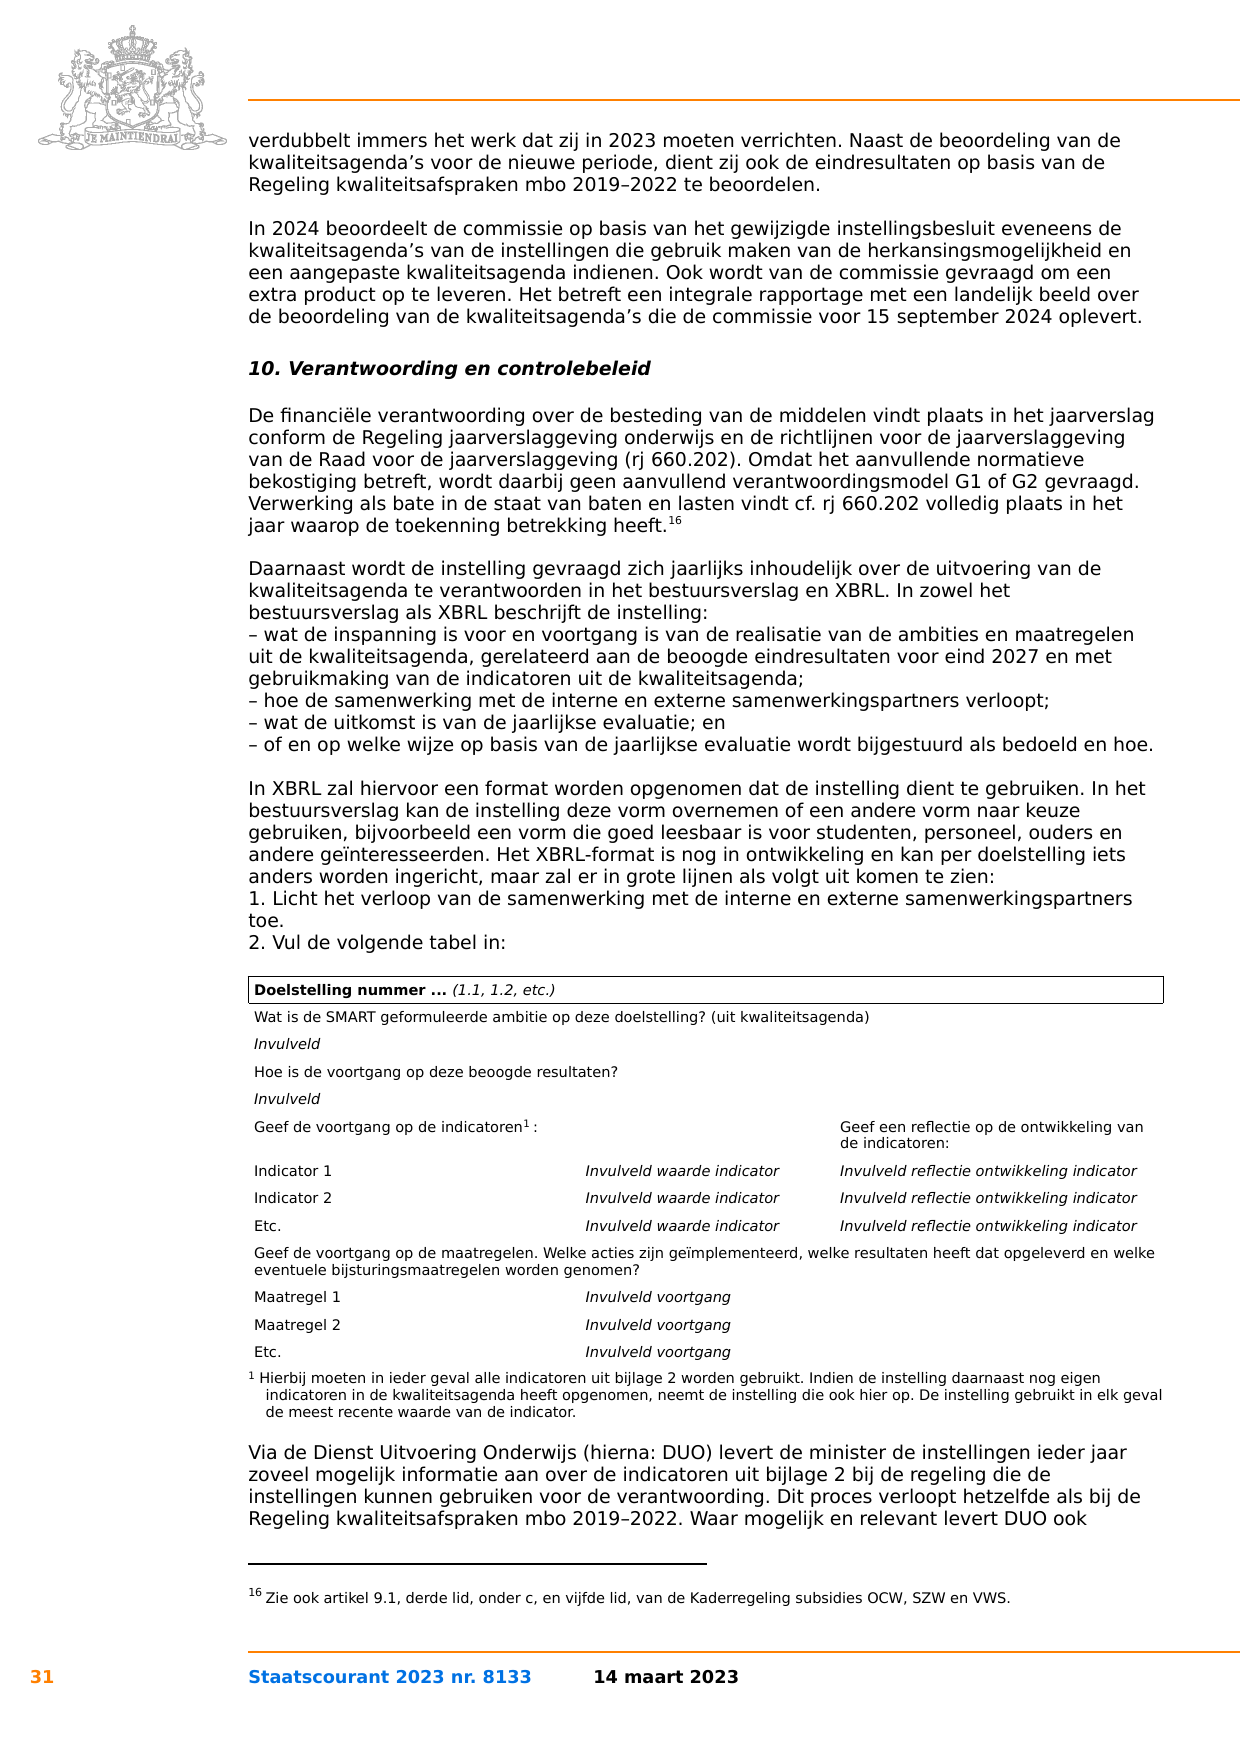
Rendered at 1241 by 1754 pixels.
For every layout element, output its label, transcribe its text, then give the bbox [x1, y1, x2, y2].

text – wat de inspanning is voor en voortgang is van de realisatie van de ambities en maatregelen uit de kwaliteitsagenda, gerelateerd aan de beoogde eindresultaten voor eind 2027 en met gebruikmaking van de indicatoren uit de kwaliteitsagenda; [248, 624, 1163, 690]
text 2. Vul de volgende tabel in: [248, 932, 1163, 954]
text De financiële verantwoording over de besteding van de middelen vindt plaats in het jaarverslag conform de Regeling jaarverslaggeving onderwijs en de richtlijnen voor de jaarverslaggeving van de Raad voor de jaarverslaggeving (rj 660.202). Omdat het aanvullende normatieve bekostiging betreft, wordt daarbij geen aanvullend verantwoordingsmodel G1 of G2 gevraagd. Verwerking als bate in de staat van baten en lasten vindt cf. rj 660.202 volledig plaats in het jaar waarop de toekenning betrekking heeft. [248, 404, 1163, 536]
text Daarnaast wordt de instelling gevraagd zich jaarlijks inhoudelijk over de uitvoering van de kwaliteitsagenda te verantwoorden in het bestuursverslag en XBRL. In zowel het bestuursverslag als XBRL beschrijft de instelling: [248, 558, 1163, 624]
text 1. Licht het verloop van de samenwerking met de interne en externe samenwerkingspartners toe. [248, 888, 1163, 932]
text – hoe de samenwerking met de interne en externe samenwerkingspartners verloopt; [248, 690, 1163, 712]
text In 2024 beoordeelt de commissie op basis van het gewijzigde instellingsbesluit eveneens de kwaliteitsagenda’s van de instellingen die gebruik maken van de herkansingsmogelijkheid en een aangepaste kwaliteitsagenda indienen. Ook wordt van de commissie gevraagd om een extra product op te leveren. Het betreft een integrale rapportage met een landelijk beeld over de beoordeling van de kwaliteitsagenda’s die de commissie voor 15 september 2024 oplevert. [248, 218, 1163, 328]
table_cell Etc. [249, 1340, 579, 1366]
text – of en op welke wijze op basis van de jaarlijkse evaluatie wordt bijgestuurd als bedoeld en hoe. [248, 734, 1163, 756]
table_cell Maatregel 1 [249, 1285, 579, 1311]
text Zie ook artikel 9.1, derde lid, onder c, en vijfde lid, van de Kaderregeling subsidies OCW, SZW en VWS. [248, 1586, 1163, 1608]
table_cell Invulveld voortgang [580, 1340, 1163, 1366]
table_header Doelstelling nummer ... (1.1, 1.2, etc.) [249, 977, 1163, 1003]
table_cell 1 Hierbij moeten in ieder geval alle indicatoren uit bijlage 2 worden gebruikt. Indien de instelling daarnaast nog eigen indicatoren in de kwaliteitsagenda heeft opgenomen, neemt de instelling die ook hier op. De instelling gebruikt in elk geval de meest recente waarde van de indicator. [248, 1367, 1163, 1420]
text In XBRL zal hiervoor een format worden opgenomen dat de instelling dient te gebruiken. In het bestuursverslag kan de instelling deze vorm overnemen of een andere vorm naar keuze gebruiken, bijvoorbeeld een vorm die goed leesbaar is voor studenten, personeel, ouders en andere geïnteresseerden. Het XBRL-format is nog in ontwikkeling en kan per doelstelling iets anders worden ingericht, maar zal er in grote lijnen als volgt uit komen te zien: [248, 778, 1163, 888]
table_cell Maatregel 2 [249, 1312, 579, 1338]
text Via de Dienst Uitvoering Onderwijs (hierna: DUO) levert de minister de instellingen ieder jaar zoveel mogelijk informatie aan over de indicatoren uit bijlage 2 bij de regeling die de instellingen kunnen gebruiken voor de verantwoording. Dit proces verloopt hetzelfde als bij de Regeling kwaliteitsafspraken mbo 2019–2022. Waar mogelijk en relevant levert DUO ook [248, 1442, 1163, 1530]
table_cell Indicator 2 [249, 1186, 579, 1212]
text verdubbelt immers het werk dat zij in 2023 moeten verrichten. Naast de beoordeling van de kwaliteitsagenda’s voor de nieuwe periode, dient zij ook de eindresultaten op basis van de Regeling kwaliteitsafspraken mbo 2019–2022 te beoordelen. [248, 130, 1163, 196]
text – wat de uitkomst is van de jaarlijkse evaluatie; en [248, 712, 1163, 734]
subtitle 10. Verantwoording en controlebeleid [248, 358, 1163, 379]
table_cell Hoe is de voortgang op deze beoogde resultaten? [249, 1059, 1163, 1085]
table_cell Geef een reflectie op de ontwikkeling van de indicatoren: [834, 1114, 1163, 1157]
picture [38, 25, 227, 150]
table_cell Wat is de SMART geformuleerde ambitie op deze doelstelling? (uit kwaliteitsagenda) [249, 1004, 1163, 1031]
table_cell Invulveld [249, 1086, 1163, 1113]
table_cell Indicator 1 [249, 1158, 579, 1184]
table_cell Invulveld reflectie ontwikkeling indicator [834, 1158, 1163, 1184]
table_cell Invulveld voortgang [580, 1285, 1163, 1311]
table_cell Invulveld reflectie ontwikkeling indicator [834, 1186, 1163, 1212]
table_cell Etc. [249, 1213, 579, 1239]
table_cell Invulveld waarde indicator [580, 1158, 833, 1184]
table_cell Geef de voortgang op de indicatoren1: [249, 1114, 833, 1157]
table_cell Geef de voortgang op de maatregelen. Welke acties zijn geïmplementeerd, welke resultaten heeft dat opgeleverd en welke eventuele bijsturingsmaatregelen worden genomen? [249, 1240, 1163, 1284]
table_cell Invulveld [249, 1032, 1163, 1058]
table_cell Invulveld waarde indicator [580, 1213, 833, 1239]
table_cell Invulveld reflectie ontwikkeling indicator [834, 1213, 1163, 1239]
table_cell Invulveld voortgang [580, 1312, 1163, 1338]
table_cell Invulveld waarde indicator [580, 1186, 833, 1212]
